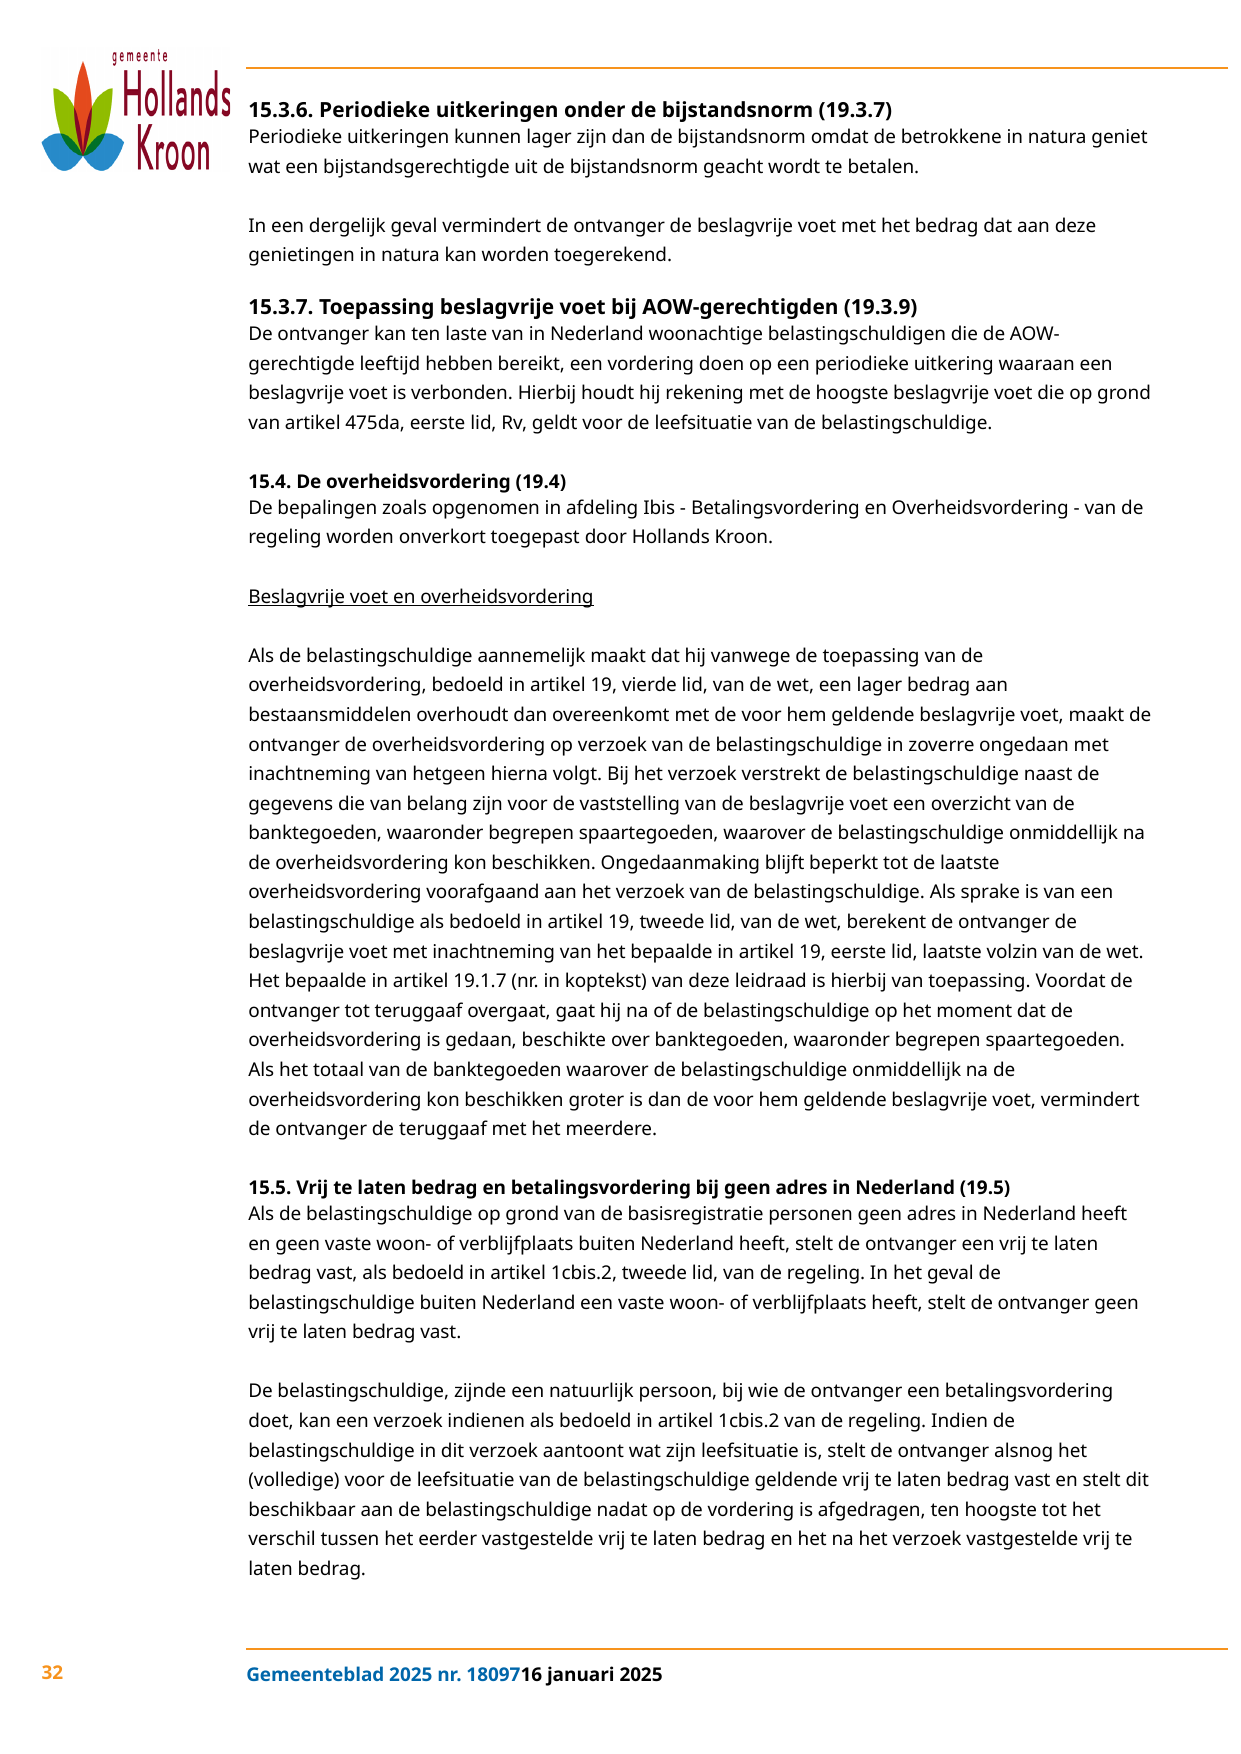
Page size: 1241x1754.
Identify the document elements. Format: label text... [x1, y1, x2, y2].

text Periodieke uitkeringen kunnen lager zijn dan de bijstandsnorm omdat de betrokkene in natura geniet wat een bijstandsgerechtigde uit de bijstandsnorm geacht wordt te betalen. [248, 123, 1152, 178]
text In een dergelijk geval vermindert de ontvanger de beslagvrije voet met het bedrag dat aan deze genietingen in natura kan worden toegerekend. [248, 212, 1152, 267]
text De ontvanger kan ten laste van in Nederland woonachtige belastingschuldigen die de AOW-gerechtigde leeftijd hebben bereikt, een vordering doen op een periodieke uitkering waaraan een beslagvrije voet is verbonden. Hierbij houdt hij rekening met de hoogste beslagvrije voet die op grond van artikel 475da, eerste lid, Rv, geldt voor de leefsituatie van de belastingschuldige. [248, 320, 1152, 435]
text 15.4. De overheidsvordering (19.4) [248, 468, 1152, 494]
text Beslagvrije voet en overheidsvordering [248, 583, 1152, 608]
text 15.3.7. Toepassing beslagvrije voet bij AOW-gerechtigden (19.3.9) [248, 292, 1152, 320]
text Als de belastingschuldige aannemelijk maakt dat hij vanwege de toepassing van de overheidsvordering, bedoeld in artikel 19, vierde lid, van de wet, een lager bedrag aan bestaansmiddelen overhoudt dan overeenkomt met de voor hem geldende beslagvrije voet, maakt de ontvanger de overheidsvordering op verzoek van de belastingschuldige in zoverre ongedaan met inachtneming van hetgeen hierna volgt. Bij het verzoek verstrekt de belastingschuldige naast de gegevens die van belang zijn voor de vaststelling van de beslagvrije voet een overzicht van de banktegoeden, waaronder begrepen spaartegoeden, waarover de belastingschuldige onmiddellijk na de overheidsvordering kon beschikken. Ongedaanmaking blijft beperkt tot de laatste overheidsvordering voorafgaand aan het verzoek van de belastingschuldige. Als sprake is van een belastingschuldige als bedoeld in artikel 19, tweede lid, van de wet, berekent de ontvanger de beslagvrije voet met inachtneming van het bepaalde in artikel 19, eerste lid, laatste volzin van de wet. Het bepaalde in artikel 19.1.7 (nr. in koptekst) van deze leidraad is hierbij van toepassing. Voordat de ontvanger tot teruggaaf overgaat, gaat hij na of de belastingschuldige op het moment dat de overheidsvordering is gedaan, beschikte over banktegoeden, waaronder begrepen spaartegoeden. Als het totaal van de banktegoeden waarover de belastingschuldige onmiddellijk na de overheidsvordering kon beschikken groter is dan de voor hem geldende beslagvrije voet, vermindert de ontvanger de teruggaaf met het meerdere. [248, 642, 1152, 1141]
text De bepalingen zoals opgenomen in afdeling Ibis - Betalingsvordering en Overheidsvordering - van de regeling worden onverkort toegepast door Hollands Kroon. [248, 494, 1152, 549]
text De belastingschuldige, zijnde een natuurlijk persoon, bij wie de ontvanger een betalingsvordering doet, kan een verzoek indienen als bedoeld in artikel 1cbis.2 van de regeling. Indien de belastingschuldige in dit verzoek aantoont wat zijn leefsituatie is, stelt de ontvanger alsnog het (volledige) voor de leefsituatie van de belastingschuldige geldende vrij te laten bedrag vast en stelt dit beschikbaar aan de belastingschuldige nadat op de vordering is afgedragen, ten hoogste tot het verschil tussen het eerder vastgestelde vrij te laten bedrag en het na het verzoek vastgestelde vrij te laten bedrag. [248, 1378, 1152, 1581]
text Als de belastingschuldige op grond van de basisregistratie personen geen adres in Nederland heeft en geen vaste woon- of verblijfplaats buiten Nederland heeft, stelt de ontvanger een vrij te laten bedrag vast, als bedoeld in artikel 1cbis.2, tweede lid, van de regeling. In het geval de belastingschuldige buiten Nederland een vaste woon- of verblijfplaats heeft, stelt de ontvanger geen vrij te laten bedrag vast. [248, 1200, 1152, 1344]
picture [41, 47, 231, 172]
text 15.5. Vrij te laten bedrag en betalingsvordering bij geen adres in Nederland (19.5) [248, 1174, 1152, 1200]
text 15.3.6. Periodieke uitkeringen onder de bijstandsnorm (19.3.7) [248, 95, 1152, 123]
